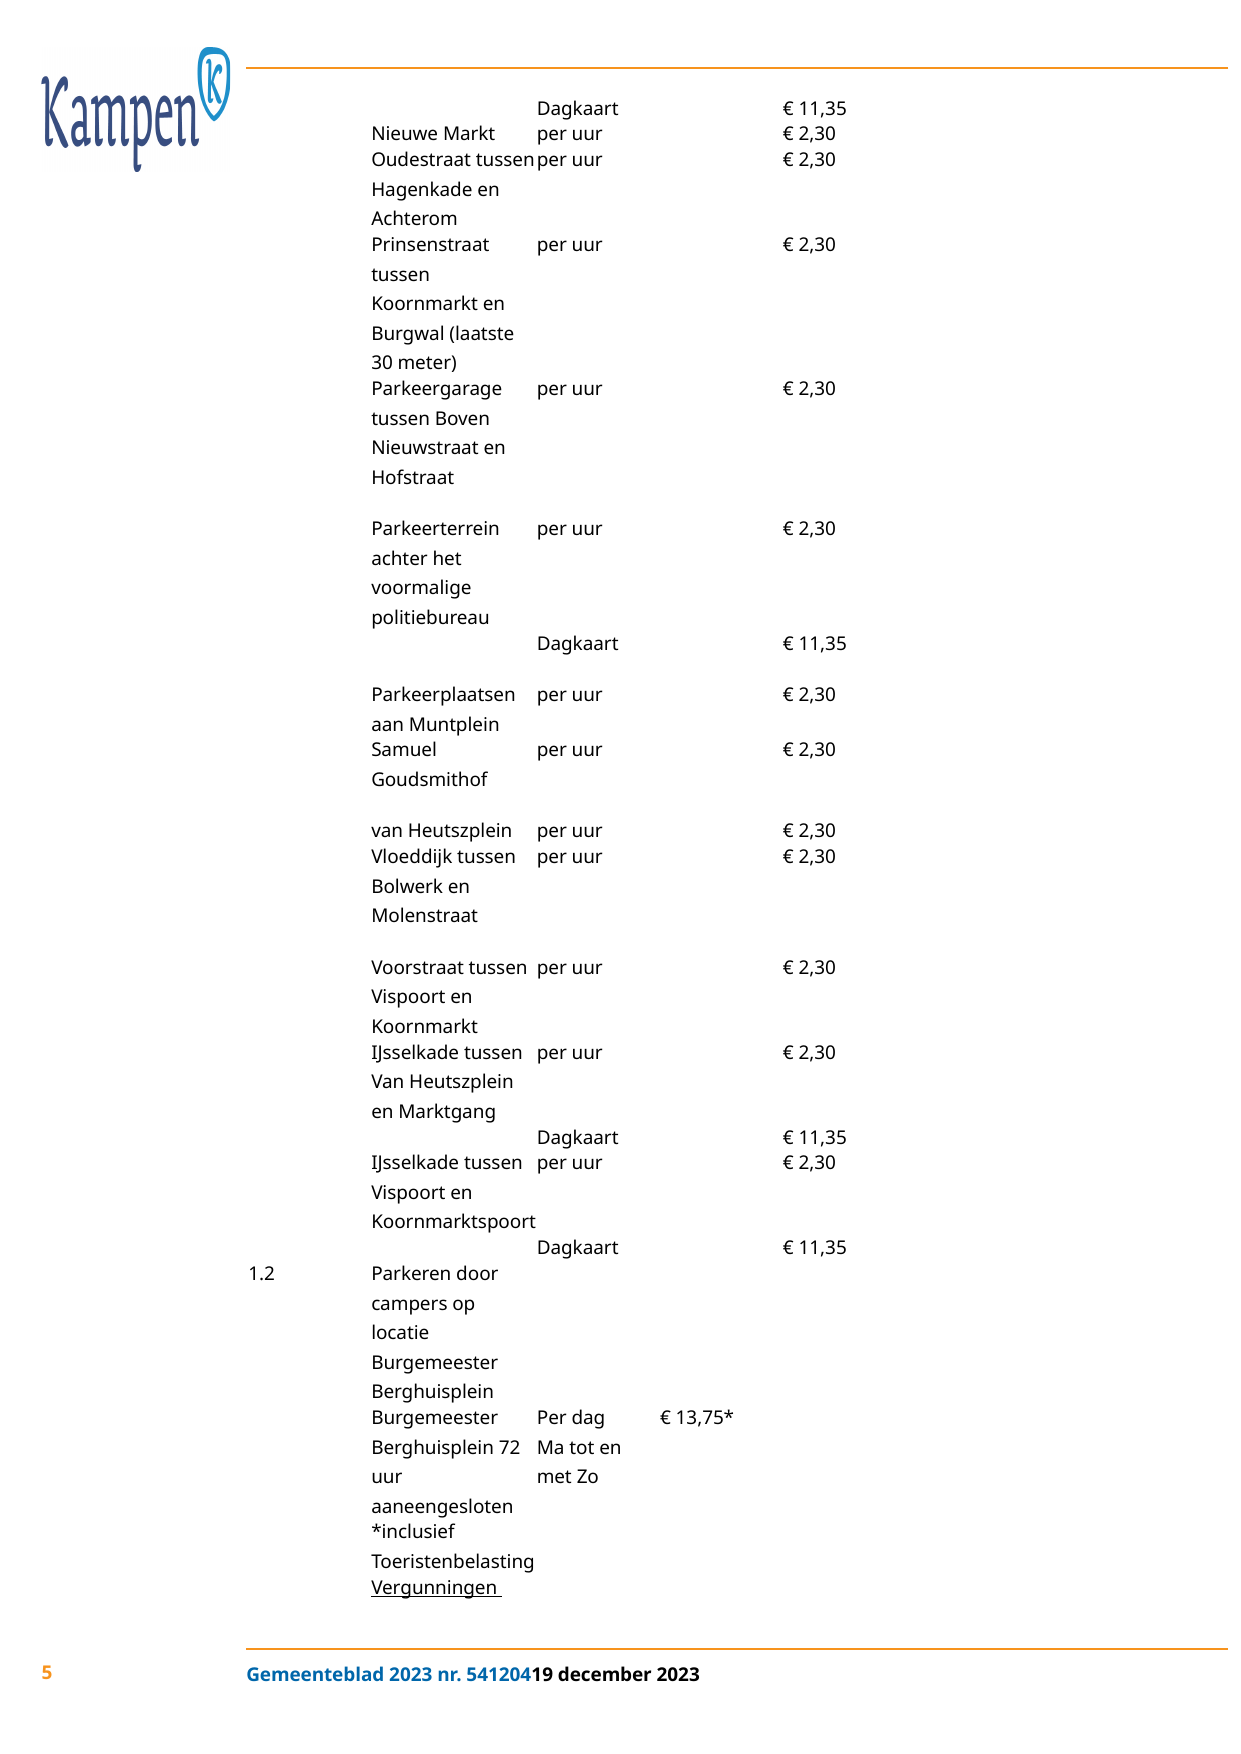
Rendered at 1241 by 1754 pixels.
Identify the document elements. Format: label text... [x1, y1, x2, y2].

table_cell € 11,35 [783, 630, 906, 656]
table_cell € 11,35 [783, 1235, 906, 1260]
table_cell Parkeerplaatsen aan Muntplein [371, 681, 537, 737]
table_cell per uur [537, 231, 660, 375]
table_cell per uur [537, 737, 660, 792]
table_cell [1029, 1260, 1152, 1404]
table_cell Prinsenstraat tussen Koornmarkt en Burgwal (laatste 30 meter) [371, 231, 537, 375]
table_cell [248, 490, 371, 515]
table_cell Oudestraat tussen Hagenkade en Achterom [371, 146, 537, 231]
table_cell [906, 630, 1028, 656]
table_cell [906, 1404, 1028, 1519]
table_cell [248, 844, 371, 928]
table_cell per uur [537, 681, 660, 737]
table_cell [371, 656, 537, 681]
table_cell [783, 1260, 906, 1404]
table_cell [248, 1124, 371, 1149]
table_cell [537, 1260, 660, 1404]
table_cell [248, 121, 371, 146]
table_cell [537, 1574, 660, 1600]
table_cell [248, 737, 371, 792]
table_cell per uur [537, 121, 660, 146]
table_cell [371, 95, 537, 121]
table_cell [906, 1519, 1028, 1574]
table_cell Dagkaart [537, 95, 660, 121]
table_cell € 2,30 [783, 121, 906, 146]
table_cell [906, 1235, 1028, 1260]
table_cell [660, 231, 783, 375]
table_cell [783, 792, 906, 818]
table_cell IJsselkade tussen Van Heutszplein en Marktgang [371, 1039, 537, 1124]
table_cell [371, 630, 537, 656]
table_cell € 2,30 [783, 375, 906, 490]
table_cell [1029, 818, 1152, 843]
table_cell [783, 656, 906, 681]
table_cell per uur [537, 1039, 660, 1124]
table_cell [660, 844, 783, 928]
table_cell per uur [537, 375, 660, 490]
table_cell per uur [537, 146, 660, 231]
table_cell [660, 1235, 783, 1260]
table_cell [248, 954, 371, 1039]
table_cell € 2,30 [783, 954, 906, 1039]
table_cell € 2,30 [783, 231, 906, 375]
table_cell [660, 121, 783, 146]
table_cell [660, 928, 783, 954]
table_cell [906, 1260, 1028, 1404]
table_cell [660, 490, 783, 515]
table_cell [783, 928, 906, 954]
table_cell [1029, 515, 1152, 630]
table_cell [248, 231, 371, 375]
table_cell per uur [537, 818, 660, 843]
table_cell [1029, 375, 1152, 490]
table_cell [660, 630, 783, 656]
table_cell [783, 1519, 906, 1574]
table_cell € 11,35 [783, 1124, 906, 1149]
table_cell [660, 792, 783, 818]
table_cell Parkeren door campers op locatie Burgemeester Berghuisplein [371, 1260, 537, 1404]
table_cell [906, 1124, 1028, 1149]
table_cell [248, 630, 371, 656]
table_cell [906, 146, 1028, 231]
table_cell [660, 1039, 783, 1124]
table_cell [1029, 630, 1152, 656]
table_cell [1029, 928, 1152, 954]
table_cell [660, 818, 783, 843]
table_cell [1029, 95, 1152, 121]
table_cell Parkeergarage tussen Boven Nieuwstraat en Hofstraat [371, 375, 537, 490]
table_cell [783, 1574, 906, 1600]
table_cell [248, 1574, 371, 1600]
table_cell € 2,30 [783, 681, 906, 737]
table_cell [906, 792, 1028, 818]
table_cell [371, 792, 537, 818]
table_cell [906, 375, 1028, 490]
table_cell [660, 375, 783, 490]
table_cell [537, 490, 660, 515]
table_cell [906, 656, 1028, 681]
table_cell [371, 928, 537, 954]
table_cell € 2,30 [783, 844, 906, 928]
table_cell [248, 375, 371, 490]
table_cell Nieuwe Markt [371, 121, 537, 146]
table_cell € 2,30 [783, 1039, 906, 1124]
table_cell [248, 1519, 371, 1574]
table_cell [248, 1235, 371, 1260]
table_cell [1029, 146, 1152, 231]
table_cell [1029, 1404, 1152, 1519]
table_cell [1029, 681, 1152, 737]
table_cell [248, 928, 371, 954]
table_cell [1029, 737, 1152, 792]
table_cell [906, 121, 1028, 146]
table_cell [1029, 656, 1152, 681]
table_cell [906, 737, 1028, 792]
table_cell [906, 1039, 1028, 1124]
table_cell [371, 490, 537, 515]
table_cell [1029, 1124, 1152, 1149]
table_cell € 11,35 [783, 95, 906, 121]
table_cell Samuel Goudsmithof [371, 737, 537, 792]
table_cell Vergunningen [371, 1574, 537, 1600]
table_cell [906, 515, 1028, 630]
table_cell [248, 681, 371, 737]
table_cell [248, 1039, 371, 1124]
table_cell [660, 95, 783, 121]
picture [41, 47, 231, 172]
table_cell [660, 1574, 783, 1600]
table_cell [248, 656, 371, 681]
table_cell per uur [537, 844, 660, 928]
table_cell Per dag Ma tot en met Zo [537, 1404, 660, 1519]
table_cell [906, 681, 1028, 737]
table_cell Dagkaart [537, 630, 660, 656]
table_cell [1029, 1039, 1152, 1124]
table_cell [248, 818, 371, 843]
table_cell [906, 231, 1028, 375]
table_cell [1029, 954, 1152, 1039]
table_cell [660, 1124, 783, 1149]
table_cell € 2,30 [783, 146, 906, 231]
table_cell per uur [537, 1150, 660, 1234]
table_cell [660, 954, 783, 1039]
table_cell 1.2 [248, 1260, 371, 1404]
table_cell [660, 656, 783, 681]
table_cell € 2,30 [783, 737, 906, 792]
table_cell [248, 515, 371, 630]
table_cell [1029, 490, 1152, 515]
table_cell [660, 681, 783, 737]
table_cell [248, 95, 371, 121]
table_cell [248, 792, 371, 818]
table_cell [906, 818, 1028, 843]
table_cell Voorstraat tussen Vispoort en Koornmarkt [371, 954, 537, 1039]
table_cell [537, 656, 660, 681]
table_cell [1029, 121, 1152, 146]
table_cell Dagkaart [537, 1124, 660, 1149]
table_cell per uur [537, 515, 660, 630]
table_cell € 13,75* [660, 1404, 783, 1519]
table_cell [1029, 1519, 1152, 1574]
table_cell [248, 146, 371, 231]
table_cell [371, 1124, 537, 1149]
table_cell [1029, 844, 1152, 928]
table_cell [783, 1404, 906, 1519]
table_cell [537, 1519, 660, 1574]
table_cell € 2,30 [783, 818, 906, 843]
table_cell [906, 928, 1028, 954]
table_cell Parkeerterrein achter het voormalige politiebureau [371, 515, 537, 630]
table_cell per uur [537, 954, 660, 1039]
table_cell [660, 515, 783, 630]
table_cell Dagkaart [537, 1235, 660, 1260]
table_cell [1029, 231, 1152, 375]
table_cell [906, 1150, 1028, 1234]
table_cell Burgemeester Berghuisplein 72 uur aaneengesloten [371, 1404, 537, 1519]
table_cell Vloeddijk tussen Bolwerk en Molenstraat [371, 844, 537, 928]
table_cell IJsselkade tussen Vispoort en Koornmarktspoort [371, 1150, 537, 1234]
table_cell [1029, 1150, 1152, 1234]
table_cell [1029, 1235, 1152, 1260]
table_cell [906, 844, 1028, 928]
table_cell [906, 490, 1028, 515]
table_cell € 2,30 [783, 1150, 906, 1234]
table_cell [248, 1150, 371, 1234]
table_cell [371, 1235, 537, 1260]
table_cell € 2,30 [783, 515, 906, 630]
table_cell [906, 95, 1028, 121]
table_cell [1029, 1574, 1152, 1600]
table_cell [660, 1519, 783, 1574]
table_cell [537, 928, 660, 954]
table_cell [537, 792, 660, 818]
table_cell [248, 1404, 371, 1519]
table_cell [783, 490, 906, 515]
table_cell [906, 1574, 1028, 1600]
table_cell [1029, 792, 1152, 818]
table_cell *inclusief Toeristenbelasting [371, 1519, 537, 1574]
table_cell [906, 954, 1028, 1039]
table_cell [660, 1260, 783, 1404]
table_cell [660, 1150, 783, 1234]
table_cell [660, 146, 783, 231]
table_cell van Heutszplein [371, 818, 537, 843]
table_cell [660, 737, 783, 792]
